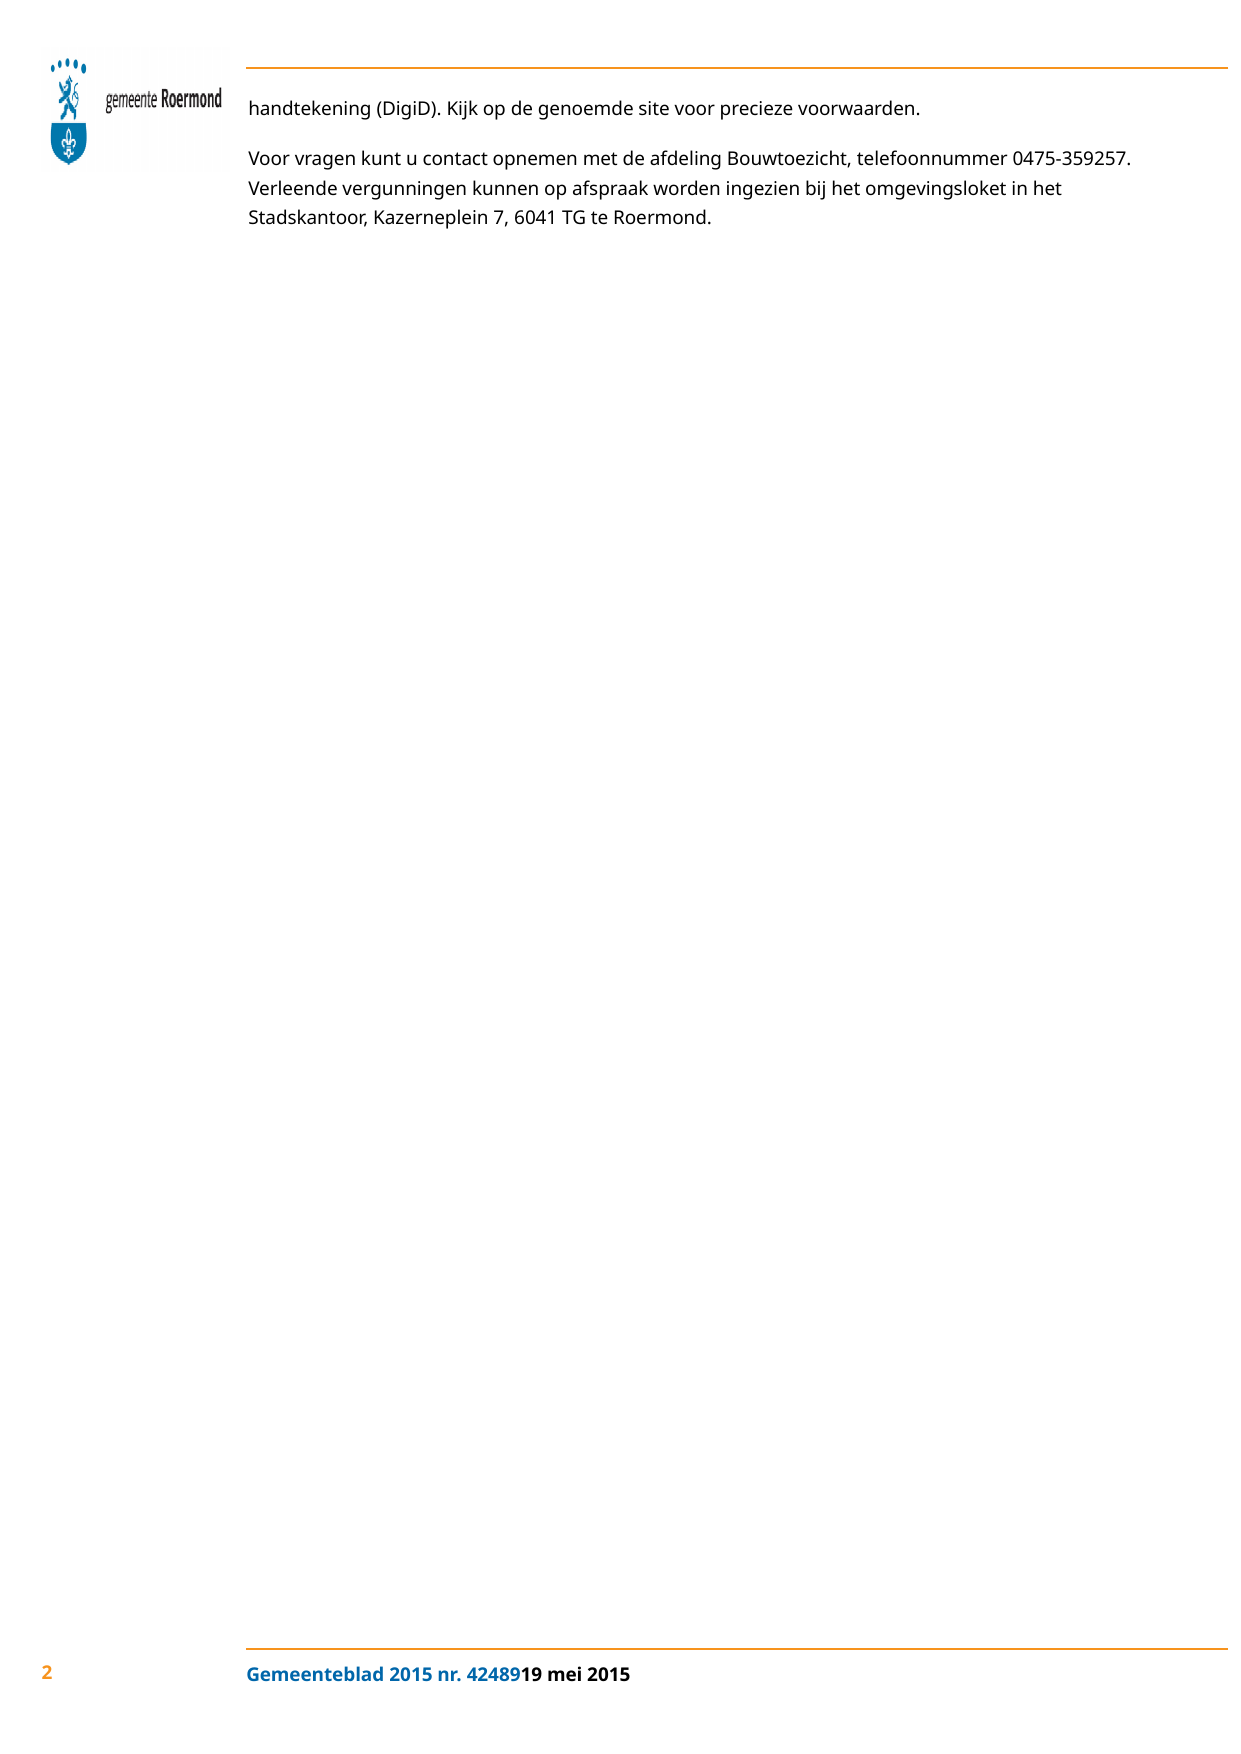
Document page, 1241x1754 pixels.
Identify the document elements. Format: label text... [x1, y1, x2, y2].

text Voor vragen kunt u contact opnemen met de afdeling Bouwtoezicht, telefoonnummer 0475-359257. Verleende vergunningen kunnen op afspraak worden ingezien bij het omgevingsloket in het Stadskantoor, Kazerneplein 7, 6041 TG te Roermond. [248, 145, 1152, 230]
picture [41, 47, 231, 172]
text handtekening (DigiD). Kijk op de genoemde site voor precieze voorwaarden. [248, 95, 1152, 121]
